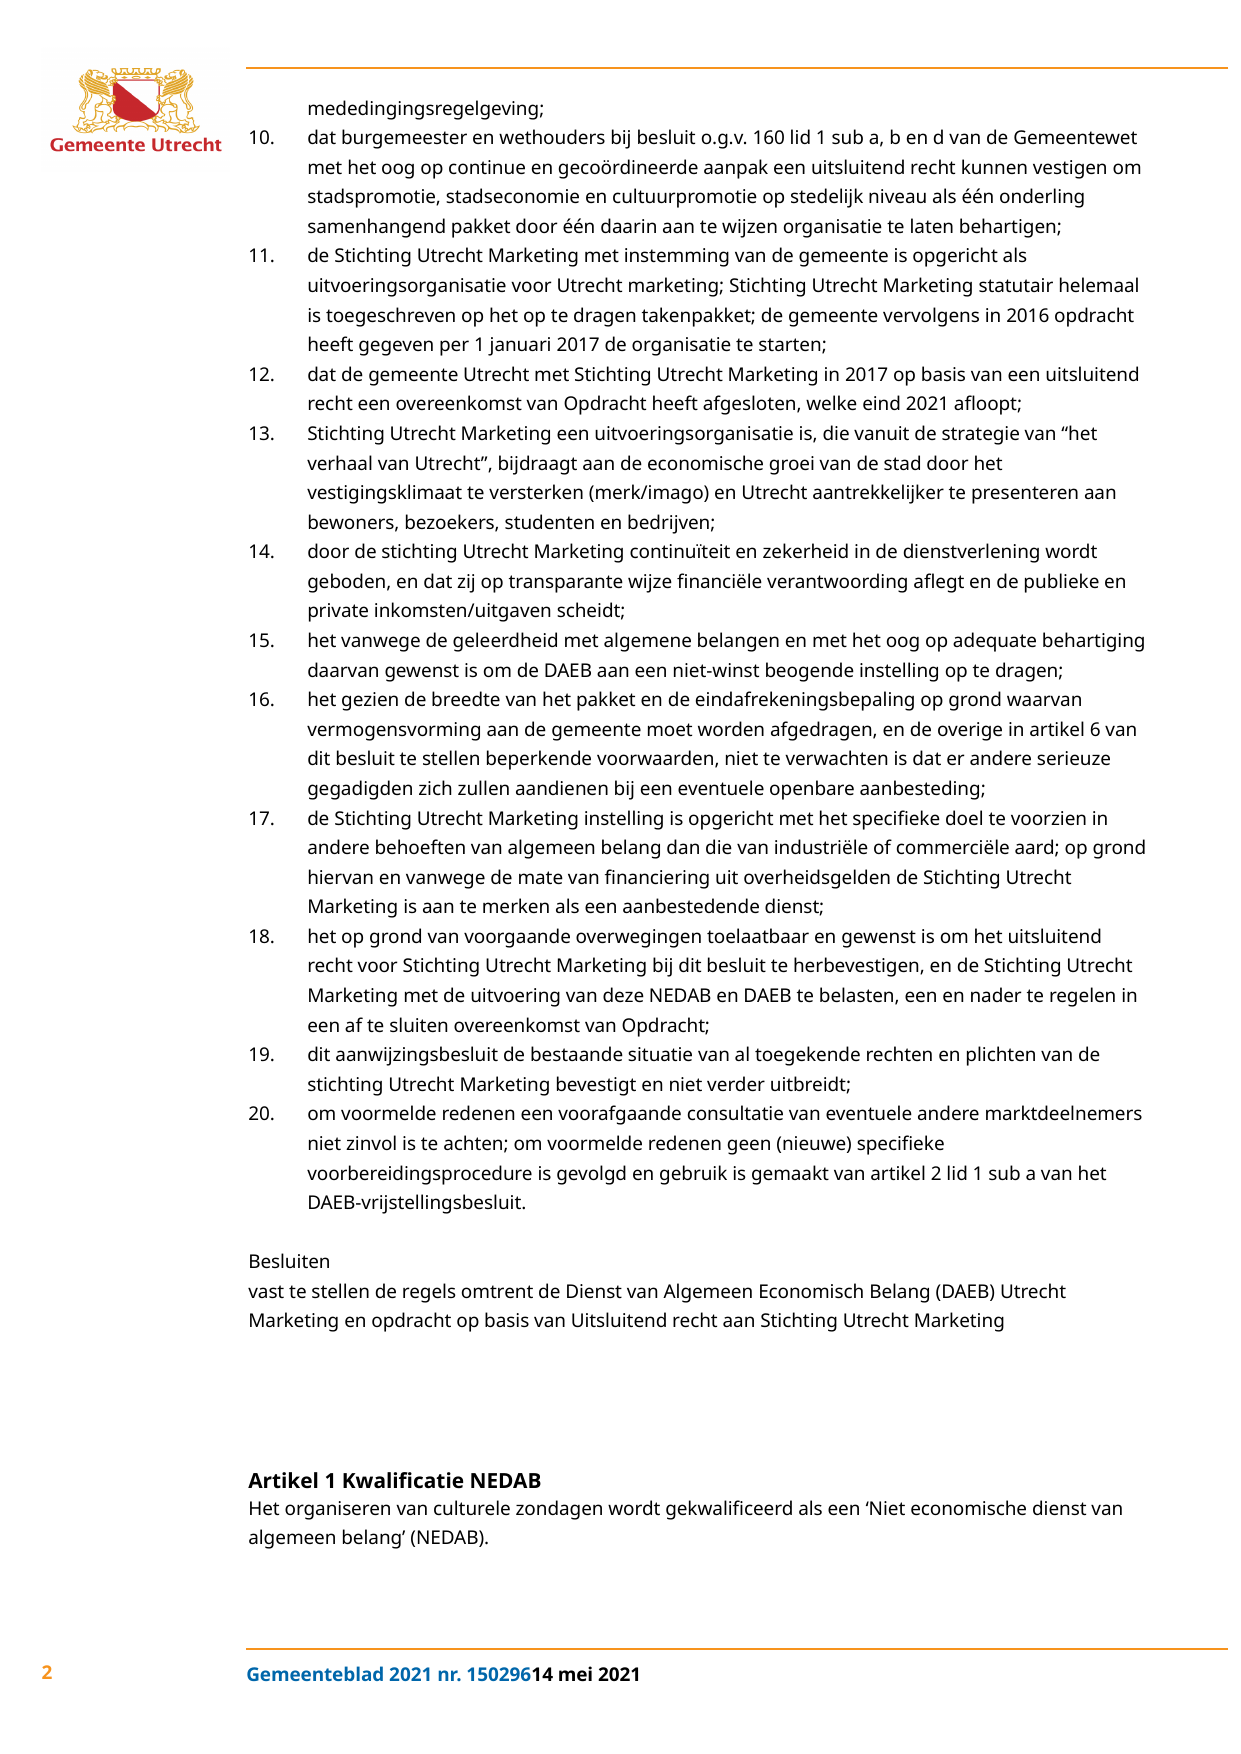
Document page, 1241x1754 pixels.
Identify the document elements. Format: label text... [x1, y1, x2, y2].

picture [41, 47, 231, 172]
list het gezien de breedte van het pakket en de eindafrekeningsbepaling op grond waarvan vermogensvorming aan de gemeente moet worden afgedragen, en de overige in artikel 6 van dit besluit te stellen beperkende voorwaarden, niet te verwachten is dat er andere serieuze gegadigden zich zullen aandienen bij een eventuele openbare aanbesteding; [248, 686, 1152, 801]
text Besluiten [248, 1248, 1152, 1274]
text vast te stellen de regels omtrent de Dienst van Algemeen Economisch Belang (DAEB) Utrecht Marketing en opdracht op basis van Uitsluitend recht aan Stichting Utrecht Marketing [248, 1278, 1152, 1333]
list om voormelde redenen een voorafgaande consultatie van eventuele andere marktdeelnemers niet zinvol is te achten; om voormelde redenen geen (nieuwe) specifieke voorbereidingsprocedure is gevolgd en gebruik is gemaakt van artikel 2 lid 1 sub a van het DAEB-vrijstellingsbesluit. [248, 1101, 1152, 1215]
list het op grond van voorgaande overwegingen toelaatbaar en gewenst is om het uitsluitend recht voor Stichting Utrecht Marketing bij dit besluit te herbevestigen, en de Stichting Utrecht Marketing met de uitvoering van deze NEDAB en DAEB te belasten, een en nader te regelen in een af te sluiten overeenkomst van Opdracht; [248, 923, 1152, 1038]
text Het organiseren van culturele zondagen wordt gekwalificeerd als een ‘Niet economische dienst van algemeen belang’ (NEDAB). [248, 1495, 1152, 1550]
list het vanwege de geleerdheid met algemene belangen en met het oog op adequate behartiging daarvan gewenst is om de DAEB aan een niet-winst beogende instelling op te dragen; [248, 627, 1152, 683]
list de Stichting Utrecht Marketing met instemming van de gemeente is opgericht als uitvoeringsorganisatie voor Utrecht marketing; Stichting Utrecht Marketing statutair helemaal is toegeschreven op het op te dragen takenpakket; de gemeente vervolgens in 2016 opdracht heeft gegeven per 1 januari 2017 de organisatie te starten; [248, 243, 1152, 357]
list Stichting Utrecht Marketing een uitvoeringsorganisatie is, die vanuit de strategie van “het verhaal van Utrecht”, bijdraagt aan de economische groei van de stad door het vestigingsklimaat te versterken (merk/imago) en Utrecht aantrekkelijker te presenteren aan bewoners, bezoekers, studenten en bedrijven; [248, 420, 1152, 535]
list de Stichting Utrecht Marketing instelling is opgericht met het specifieke doel te voorzien in andere behoeften van algemeen belang dan die van industriële of commerciële aard; op grond hiervan en vanwege de mate van financiering uit overheidsgelden de Stichting Utrecht Marketing is aan te merken als een aanbestedende dienst; [248, 805, 1152, 919]
list mededingingsregelgeving; [248, 95, 1152, 121]
list dat burgemeester en wethouders bij besluit o.g.v. 160 lid 1 sub a, b en d van de Gemeentewet met het oog op continue en gecoördineerde aanpak een uitsluitend recht kunnen vestigen om stadspromotie, stadseconomie en cultuurpromotie op stedelijk niveau als één onderling samenhangend pakket door één daarin aan te wijzen organisatie te laten behartigen; [248, 124, 1152, 239]
text Artikel 1 Kwalificatie NEDAB [248, 1467, 1152, 1495]
list door de stichting Utrecht Marketing continuïteit en zekerheid in de dienstverlening wordt geboden, en dat zij op transparante wijze financiële verantwoording aflegt en de publieke en private inkomsten/uitgaven scheidt; [248, 538, 1152, 623]
list dat de gemeente Utrecht met Stichting Utrecht Marketing in 2017 op basis van een uitsluitend recht een overeenkomst van Opdracht heeft afgesloten, welke eind 2021 afloopt; [248, 361, 1152, 416]
list dit aanwijzingsbesluit de bestaande situatie van al toegekende rechten en plichten van de stichting Utrecht Marketing bevestigt en niet verder uitbreidt; [248, 1041, 1152, 1097]
